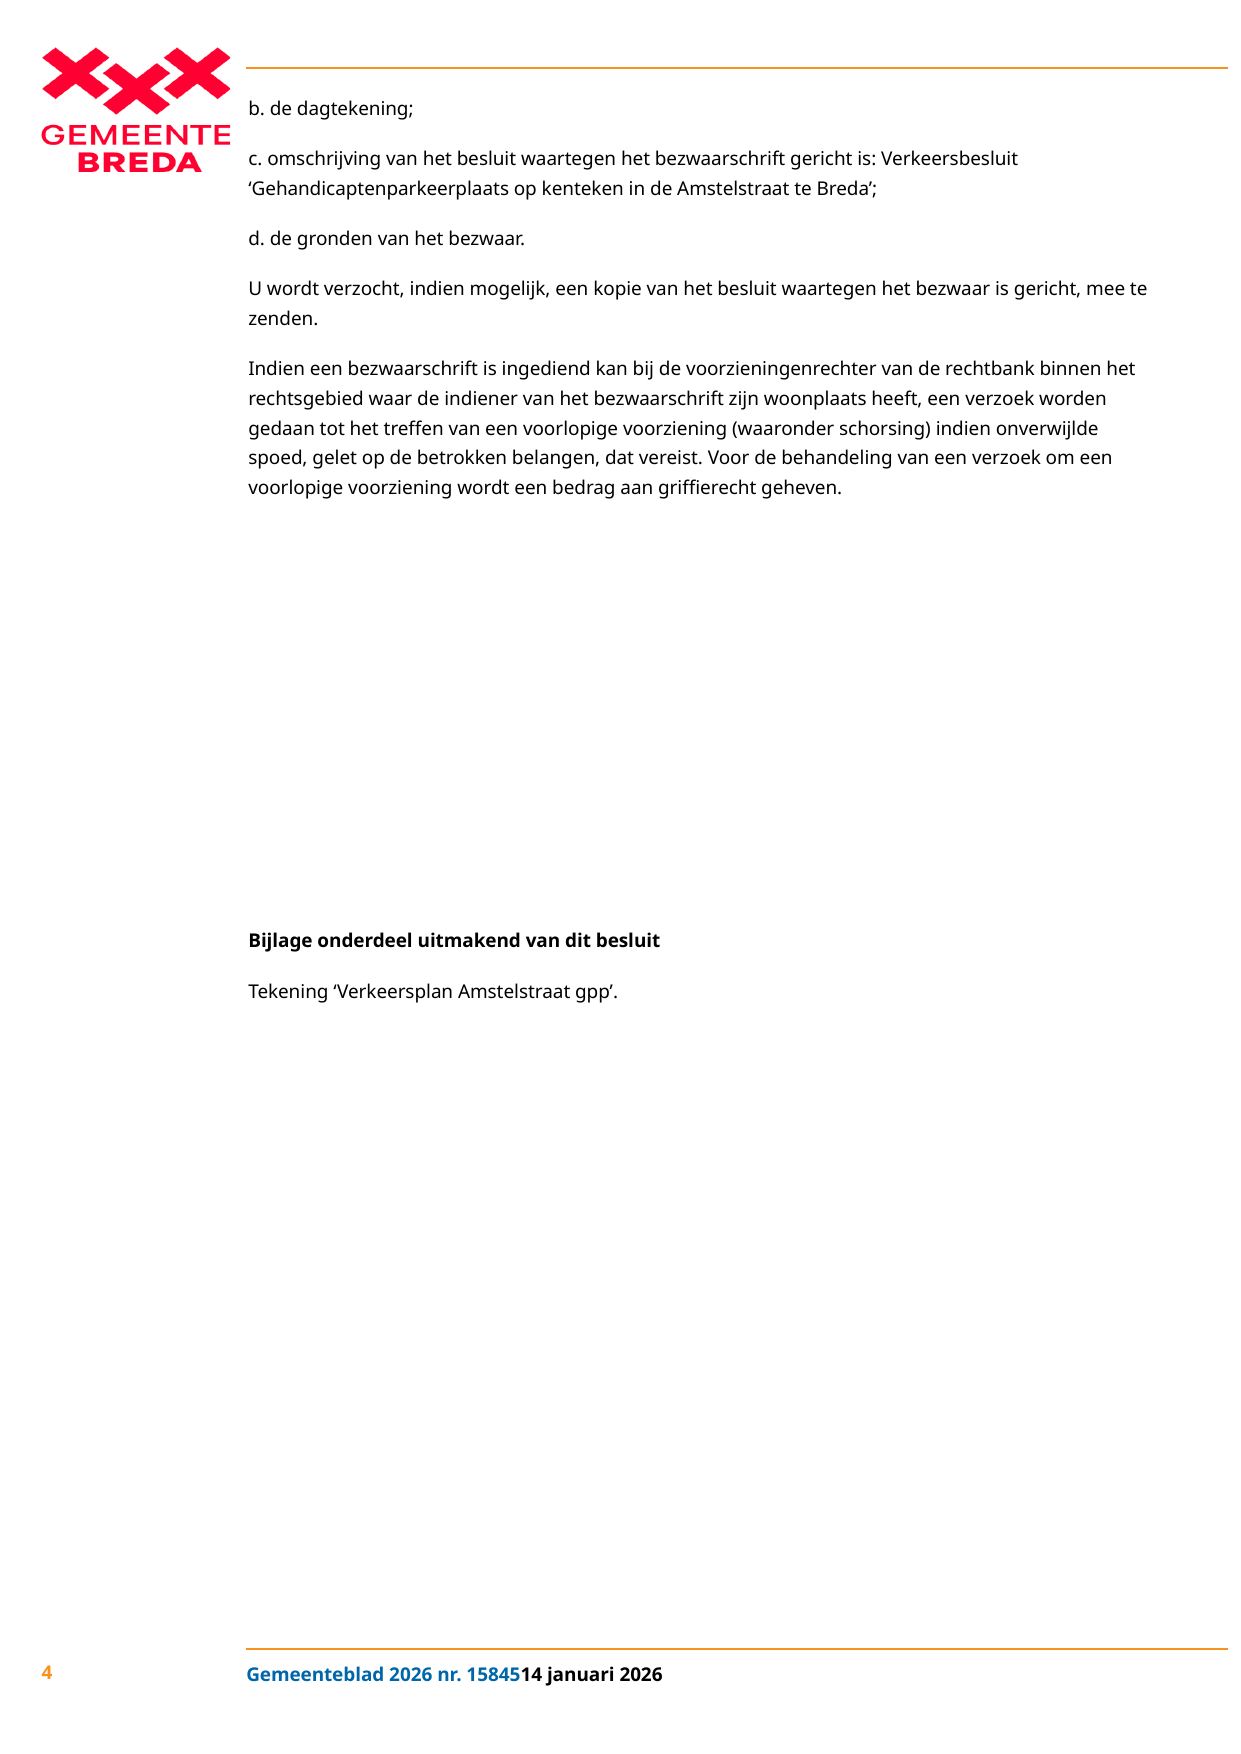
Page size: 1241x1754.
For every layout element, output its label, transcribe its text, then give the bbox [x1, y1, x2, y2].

text b. de dagtekening; [248, 95, 1152, 121]
text Bijlage onderdeel uitmakend van dit besluit [248, 928, 1152, 953]
text Tekening ‘Verkeersplan Amstelstraat gpp’. [248, 978, 1152, 1004]
text c. omschrijving van het besluit waartegen het bezwaarschrift gericht is: Verkeersbesluit ‘Gehandicaptenparkeerplaats op kenteken in de Amstelstraat te Breda’; [248, 145, 1152, 201]
text U wordt verzocht, indien mogelijk, een kopie van het besluit waartegen het bezwaar is gericht, mee te zenden. [248, 276, 1152, 331]
text d. de gronden van het bezwaar. [248, 225, 1152, 251]
picture [41, 47, 231, 172]
text Indien een bezwaarschrift is ingediend kan bij de voorzieningenrechter van de rechtbank binnen het rechtsgebied waar de indiener van het bezwaarschrift zijn woonplaats heeft, een verzoek worden gedaan tot het treffen van een voorlopige voorziening (waaronder schorsing) indien onverwijlde spoed, gelet op de betrokken belangen, dat vereist. Voor de behandeling van een verzoek om een voorlopige voorziening wordt een bedrag aan griffierecht geheven. [248, 356, 1152, 500]
